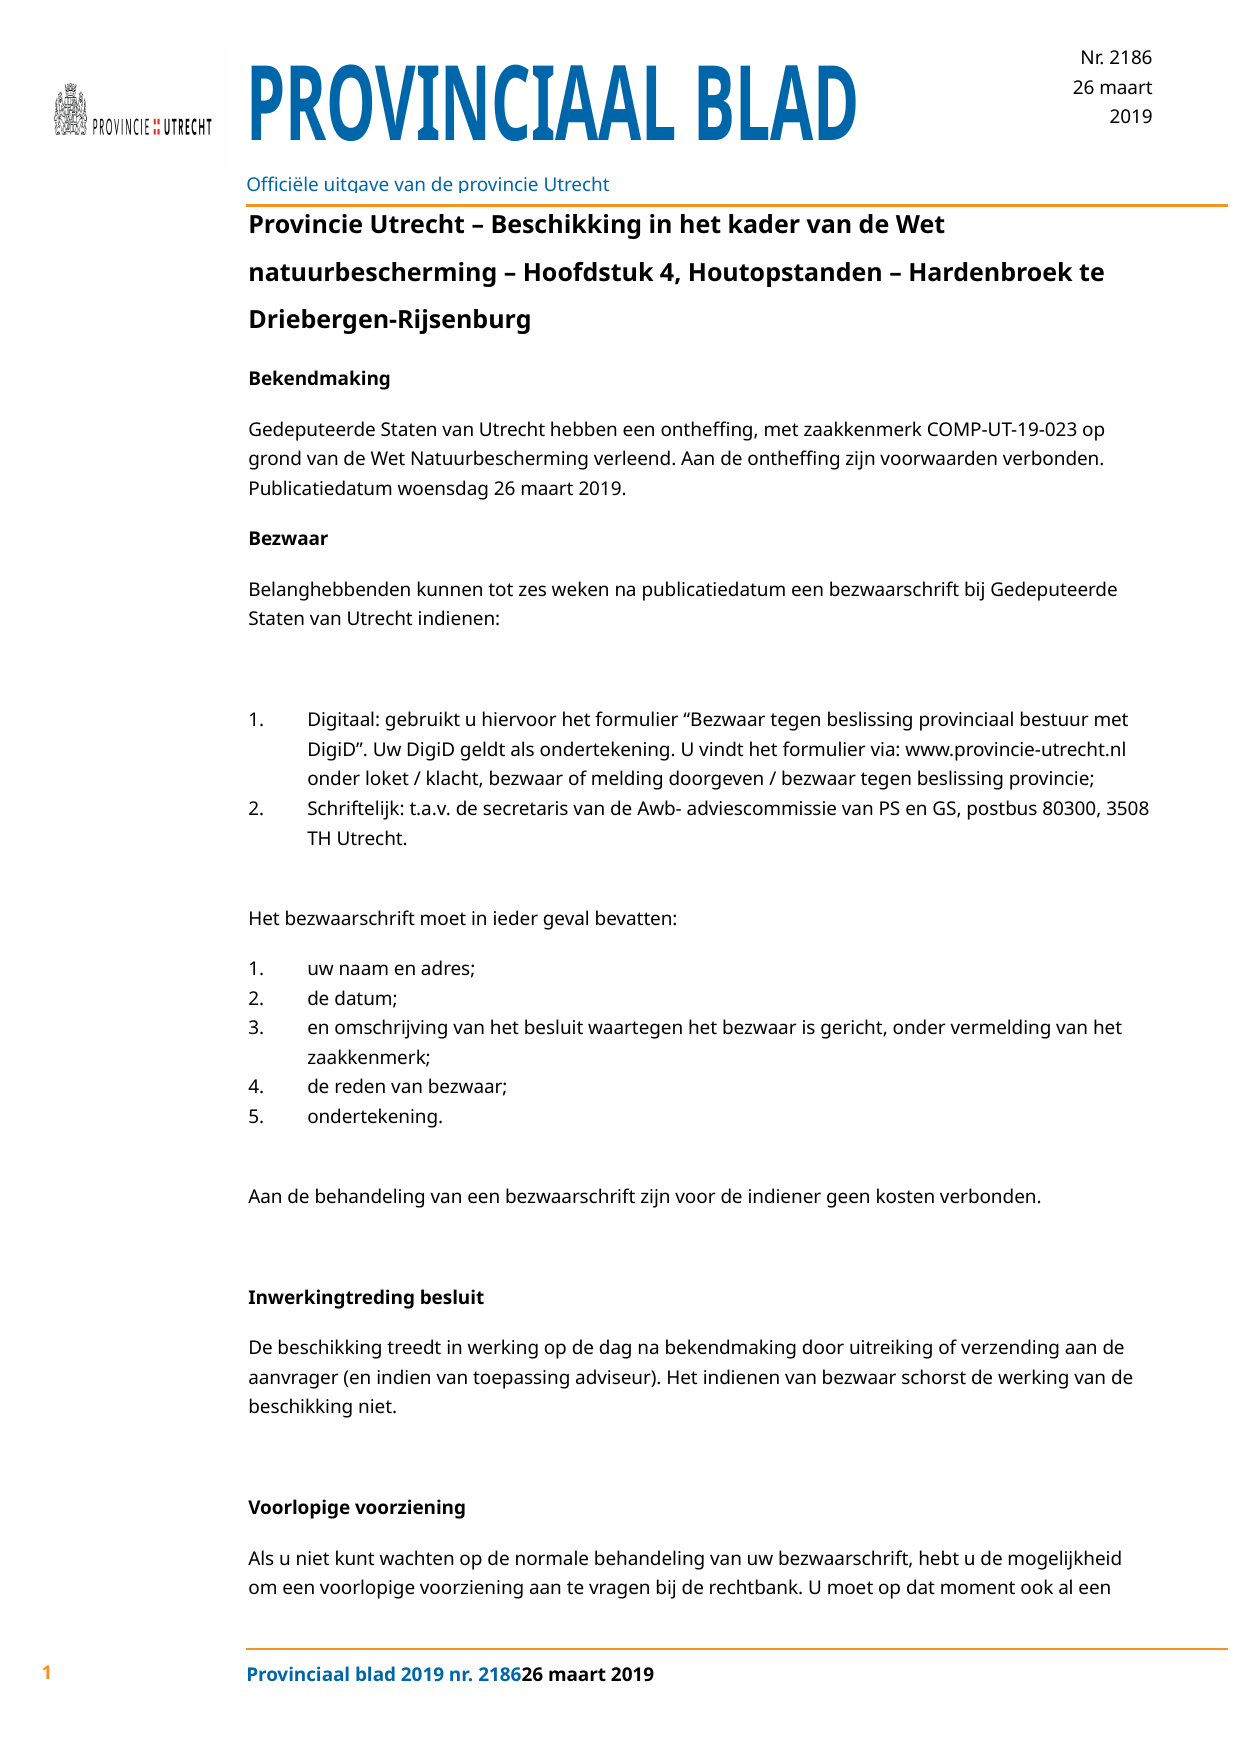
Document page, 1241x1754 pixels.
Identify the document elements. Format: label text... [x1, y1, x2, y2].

text Bezwaar [248, 526, 1152, 551]
picture [41, 47, 231, 172]
list ondertekening. [248, 1103, 1152, 1129]
list Digitaal: gebruikt u hiervoor het formulier “Bezwaar tegen beslissing provinciaal bestuur met DigiD”. Uw DigiD geldt als ondertekening. U vindt het formulier via: www.provincie-utrecht.nl onder loket / klacht, bezwaar of melding doorgeven / bezwaar tegen beslissing provincie; [248, 706, 1152, 791]
text Inwerkingtreding besluit [248, 1284, 1152, 1309]
list de reden van bezwaar; [248, 1073, 1152, 1099]
text Het bezwaarschrift moet in ieder geval bevatten: [248, 905, 1152, 930]
text Belanghebbenden kunnen tot zes weken na publicatiedatum een bezwaarschrift bij Gedeputeerde Staten van Utrecht indienen: [248, 576, 1152, 631]
text Voorlopige voorziening [248, 1494, 1152, 1520]
text Als u niet kunt wachten op de normale behandeling van uw bezwaarschrift, hebt u de mogelijkheid om een voorlopige voorziening aan te vragen bij de rechtbank. U moet op dat moment ook al een [248, 1545, 1152, 1600]
list Schriftelijk: t.a.v. de secretaris van de Awb- adviescommissie van PS en GS, postbus 80300, 3508 TH Utrecht. [248, 795, 1152, 850]
list de datum; [248, 985, 1152, 1010]
text Aan de behandeling van een bezwaarschrift zijn voor de indiener geen kosten verbonden. [248, 1183, 1152, 1209]
text Provincie Utrecht – Beschikking in het kader van de Wet natuurbescherming – Hoofdstuk 4, Houtopstanden – Hardenbroek te Driebergen-Rijsenburg [248, 207, 1152, 336]
list en omschrijving van het besluit waartegen het bezwaar is gericht, onder vermelding van het zaakkenmerk; [248, 1014, 1152, 1069]
text Bekendmaking [248, 366, 1152, 391]
text Gedeputeerde Staten van Utrecht hebben een ontheffing, met zaakkenmerk COMP-UT-19-023 op grond van de Wet Natuurbescherming verleend. Aan de ontheffing zijn voorwaarden verbonden. Publicatiedatum woensdag 26 maart 2019. [248, 416, 1152, 501]
text De beschikking treedt in werking op de dag na bekendmaking door uitreiking of verzending aan de aanvrager (en indien van toepassing adviseur). Het indienen van bezwaar schorst de werking van de beschikking niet. [248, 1334, 1152, 1419]
list uw naam en adres; [248, 955, 1152, 981]
